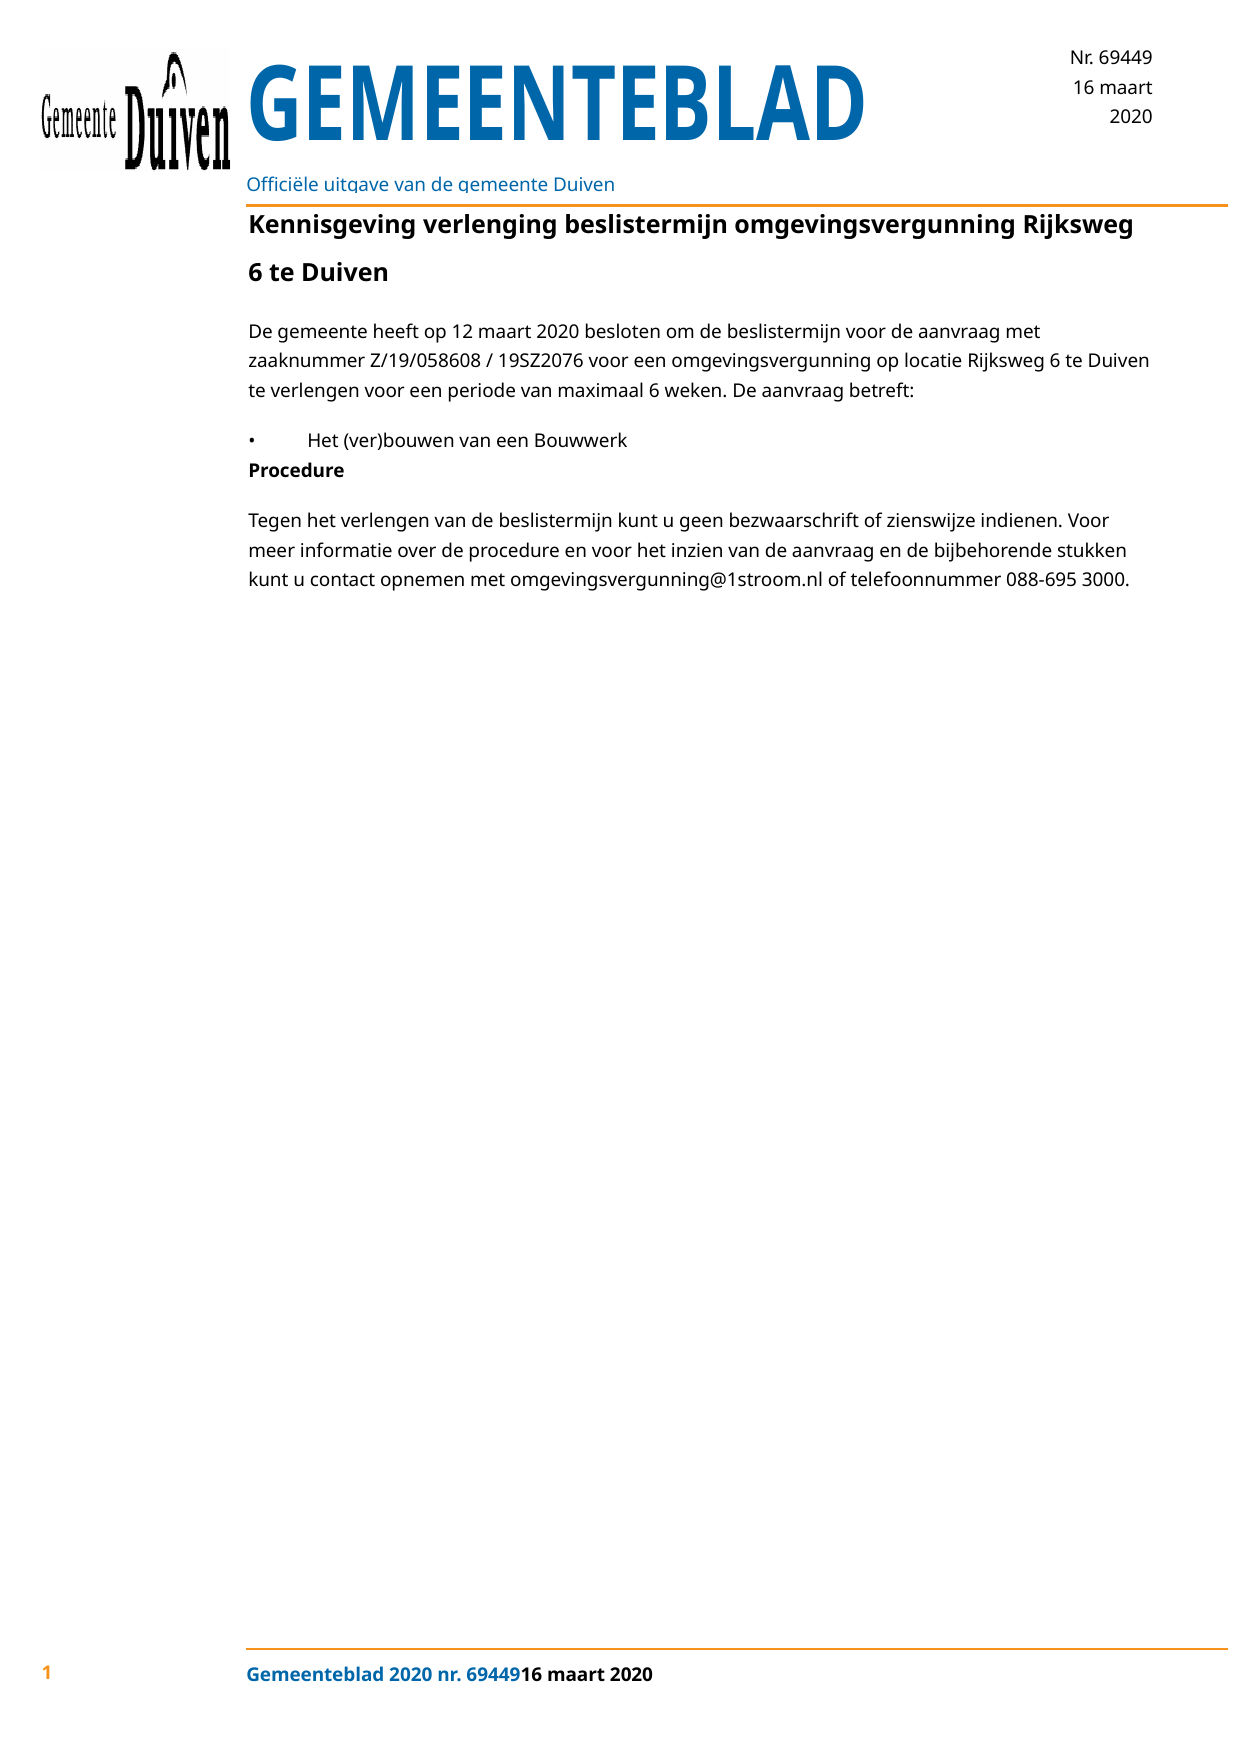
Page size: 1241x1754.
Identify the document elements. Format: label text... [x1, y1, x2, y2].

list Het (ver)bouwen van een Bouwwerk [248, 427, 1152, 453]
text Tegen het verlengen van de beslistermijn kunt u geen bezwaarschrift of zienswijze indienen. Voor meer informatie over de procedure en voor het inzien van de aanvraag en de bijbehorende stukken kunt u contact opnemen met omgevingsvergunning@1stroom.nl of telefoonnummer 088-695 3000. [248, 507, 1152, 592]
picture [41, 47, 231, 172]
text Kennisgeving verlenging beslistermijn omgevingsvergunning Rijksweg 6 te Duiven [248, 207, 1152, 288]
text Procedure [248, 457, 1152, 483]
text De gemeente heeft op 12 maart 2020 besloten om de beslistermijn voor de aanvraag met zaaknummer Z/19/058608 / 19SZ2076 voor een omgevingsvergunning op locatie Rijksweg 6 te Duiven te verlengen voor een periode van maximaal 6 weken. De aanvraag betreft: [248, 318, 1152, 403]
